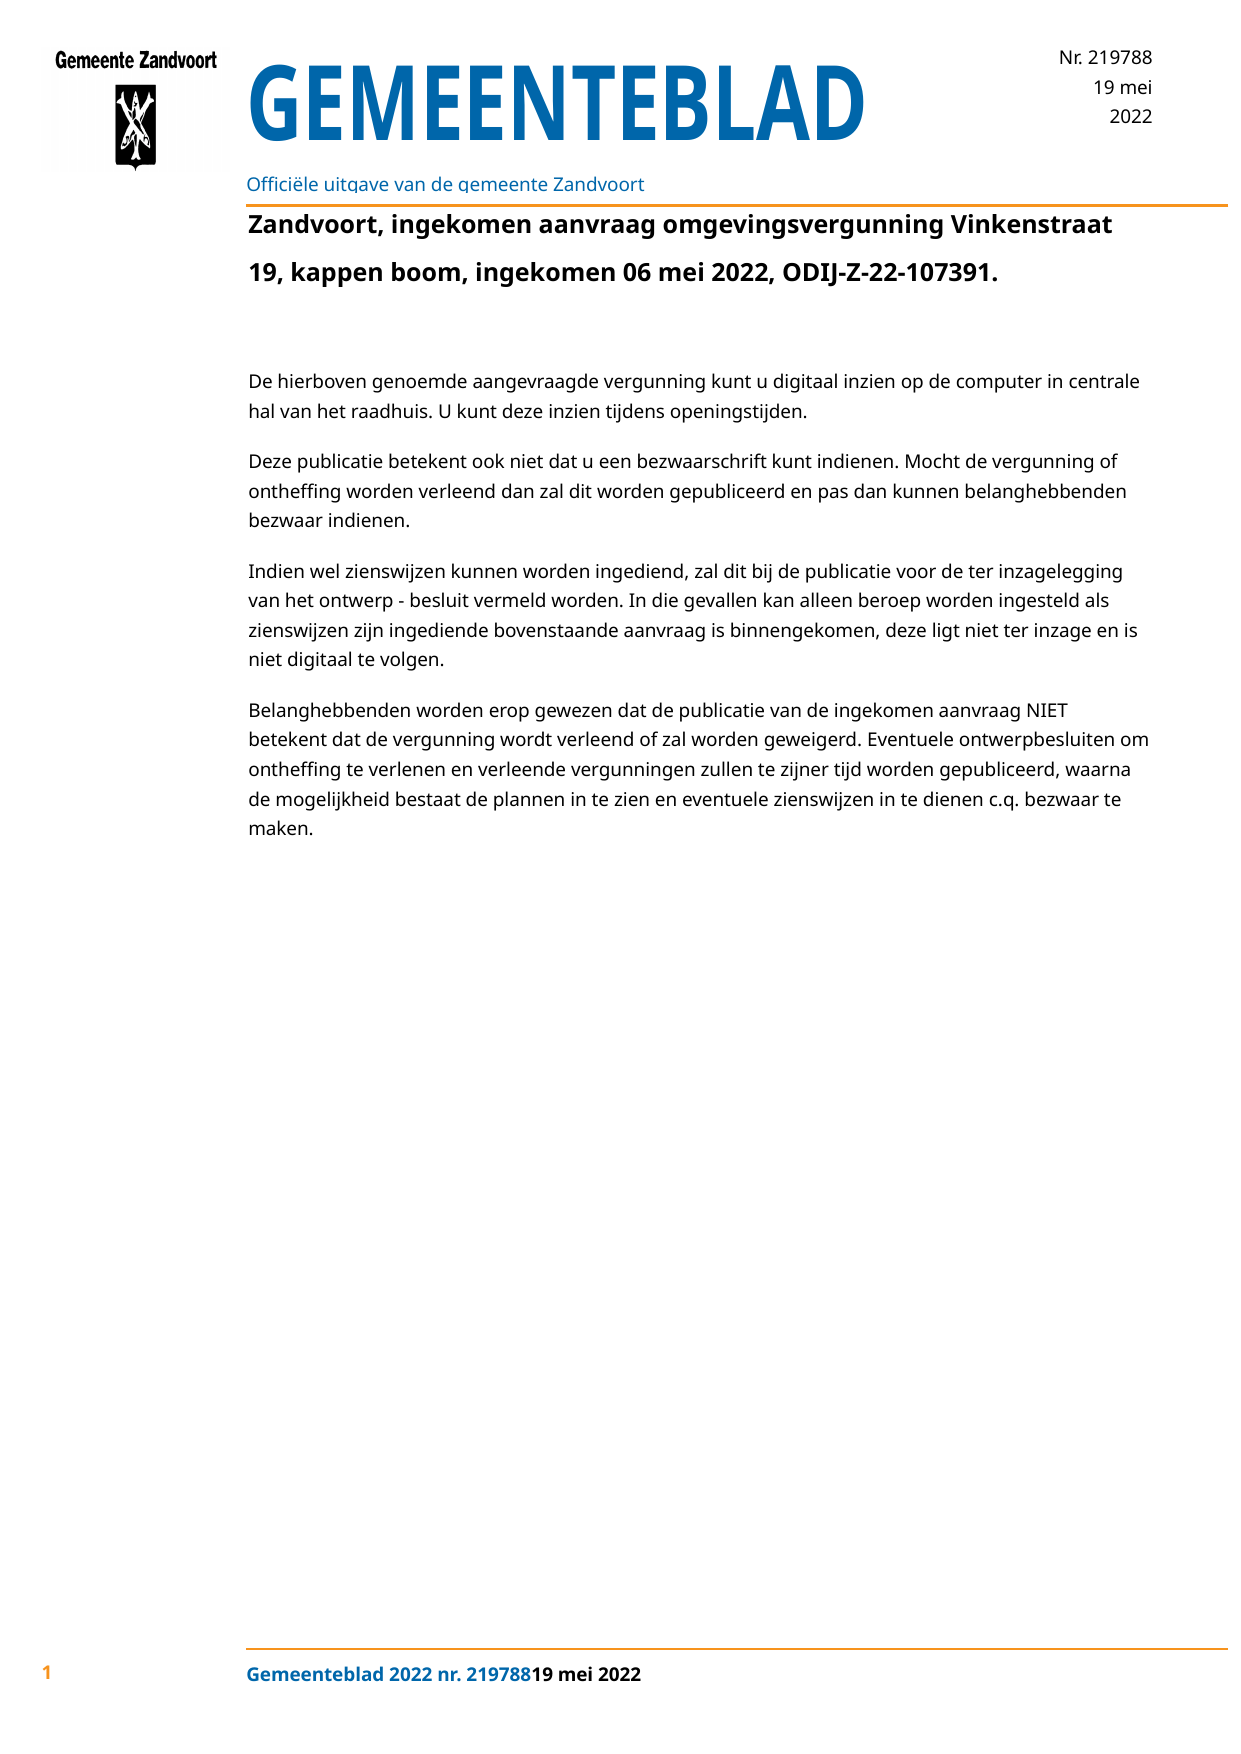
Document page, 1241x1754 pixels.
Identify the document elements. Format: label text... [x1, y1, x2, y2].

text Zandvoort, ingekomen aanvraag omgevingsvergunning Vinkenstraat 19, kappen boom, ingekomen 06 mei 2022, ODIJ-Z-22-107391. [248, 207, 1152, 288]
text Belanghebbenden worden erop gewezen dat de publicatie van de ingekomen aanvraag NIET betekent dat de vergunning wordt verleend of zal worden geweigerd. Eventuele ontwerpbesluiten om ontheffing te verlenen en verleende vergunningen zullen te zijner tijd worden gepubliceerd, waarna de mogelijkheid bestaat de plannen in te zien en eventuele zienswijzen in te dienen c.q. bezwaar te maken. [248, 697, 1152, 841]
picture [41, 47, 231, 172]
text Indien wel zienswijzen kunnen worden ingediend, zal dit bij de publicatie voor de ter inzagelegging van het ontwerp - besluit vermeld worden. In die gevallen kan alleen beroep worden ingesteld als zienswijzen zijn ingediende bovenstaande aanvraag is binnengekomen, deze ligt niet ter inzage en is niet digitaal te volgen. [248, 558, 1152, 672]
text Deze publicatie betekent ook niet dat u een bezwaarschrift kunt indienen. Mocht de vergunning of ontheffing worden verleend dan zal dit worden gepubliceerd en pas dan kunnen belanghebbenden bezwaar indienen. [248, 448, 1152, 533]
text De hierboven genoemde aangevraagde vergunning kunt u digitaal inzien op de computer in centrale hal van het raadhuis. U kunt deze inzien tijdens openingstijden. [248, 368, 1152, 424]
